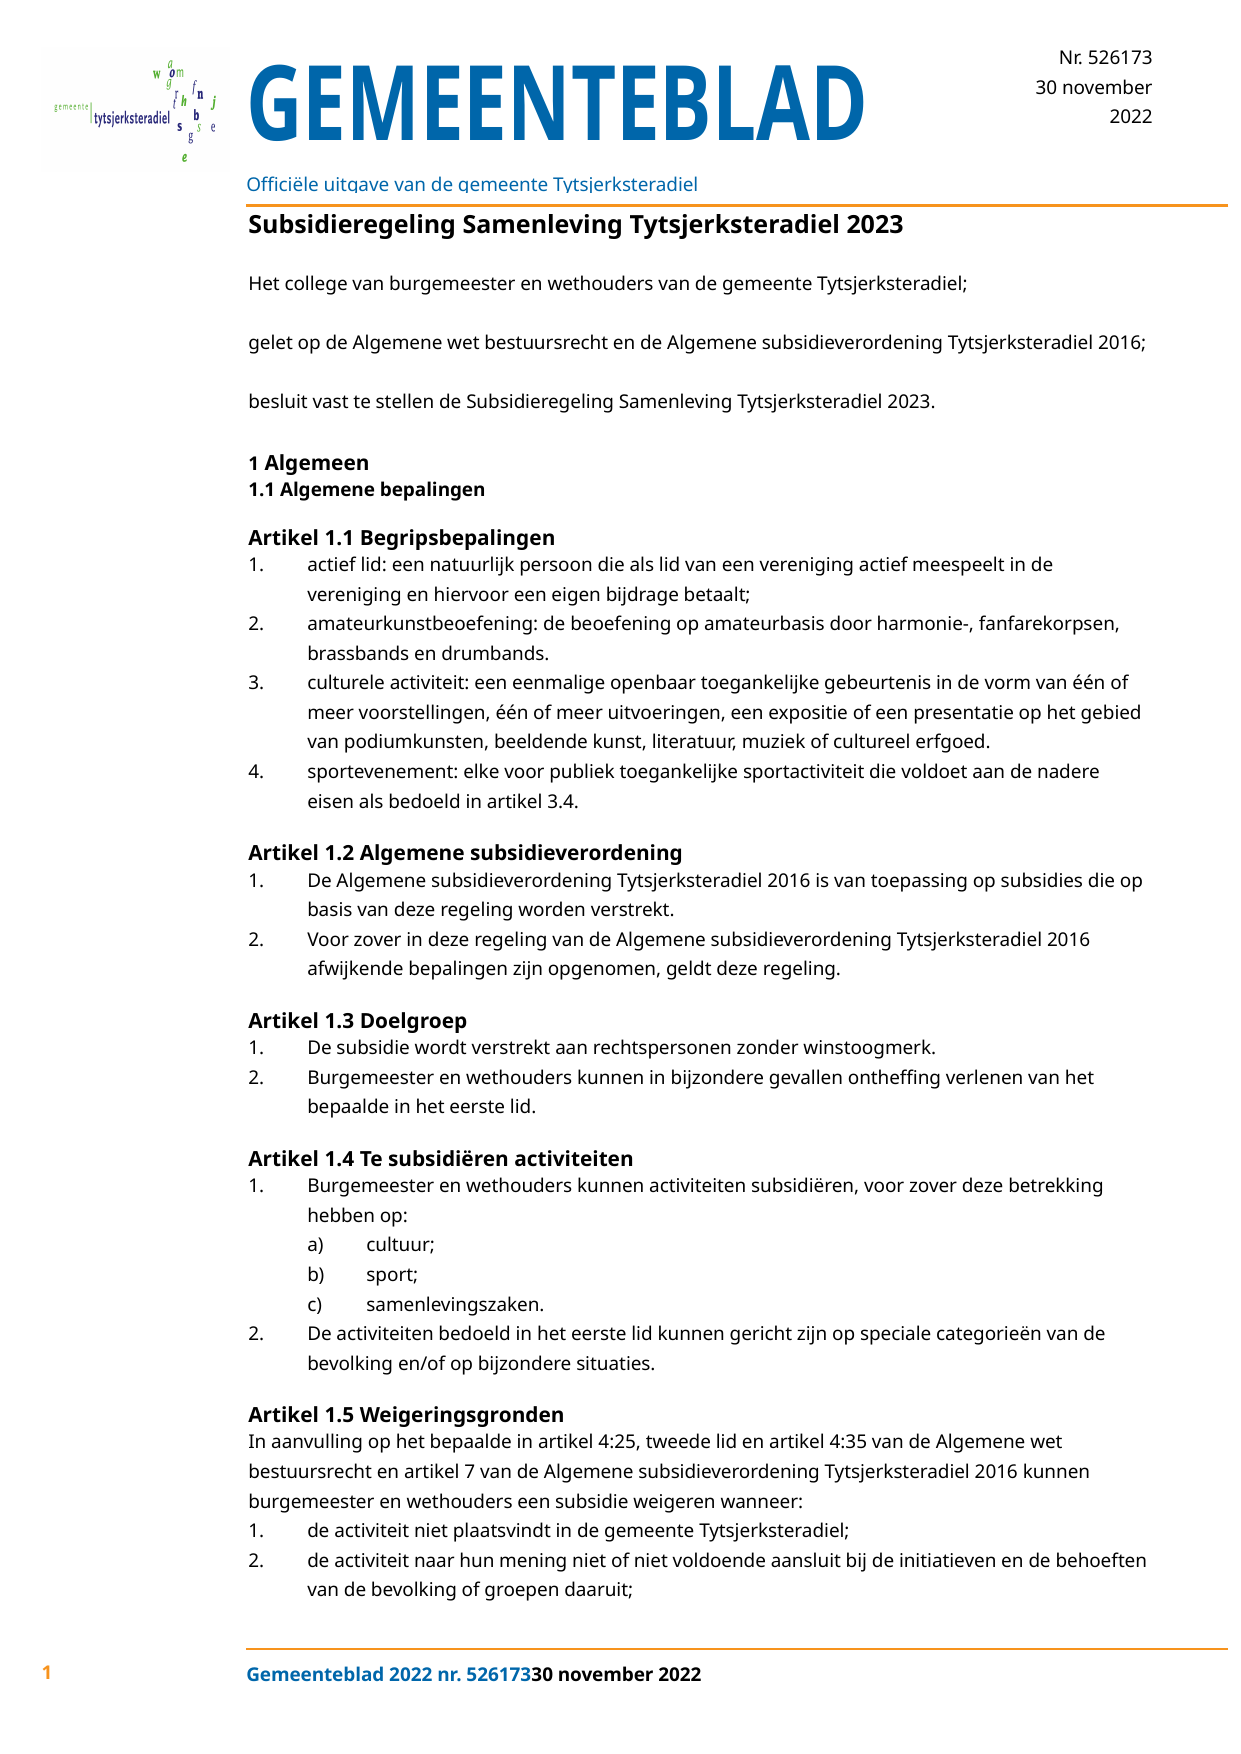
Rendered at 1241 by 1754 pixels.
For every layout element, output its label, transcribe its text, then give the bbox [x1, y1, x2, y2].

text Artikel 1.1 Begripsbepalingen [248, 523, 1152, 551]
text Subsidieregeling Samenleving Tytsjerksteradiel 2023 [248, 207, 1152, 241]
list sport; [307, 1261, 1152, 1287]
list Voor zover in deze regeling van de Algemene subsidieverordening Tytsjerksteradiel 2016 afwijkende bepalingen zijn opgenomen, geldt deze regeling. [248, 926, 1152, 981]
list De Algemene subsidieverordening Tytsjerksteradiel 2016 is van toepassing op subsidies die op basis van deze regeling worden verstrekt. [248, 867, 1152, 922]
list de activiteit niet plaatsvindt in de gemeente Tytsjerksteradiel; [248, 1517, 1152, 1543]
list Burgemeester en wethouders kunnen activiteiten subsidiëren, voor zover deze betrekking hebben op: [248, 1172, 1152, 1228]
list actief lid: een natuurlijk persoon die als lid van een vereniging actief meespeelt in de vereniging en hiervoor een eigen bijdrage betaalt; [248, 551, 1152, 607]
text In aanvulling op het bepaalde in artikel 4:25, tweede lid en artikel 4:35 van de Algemene wet bestuursrecht en artikel 7 van de Algemene subsidieverordening Tytsjerksteradiel 2016 kunnen burgemeester en wethouders een subsidie weigeren wanneer: [248, 1429, 1152, 1514]
list Burgemeester en wethouders kunnen in bijzondere gevallen ontheffing verlenen van het bepaalde in het eerste lid. [248, 1064, 1152, 1119]
text 1 Algemeen [248, 448, 1152, 476]
text 1.1 Algemene bepalingen [248, 476, 1152, 502]
text Artikel 1.4 Te subsidiëren activiteiten [248, 1144, 1152, 1172]
list amateurkunstbeoefening: de beoefening op amateurbasis door harmonie-, fanfarekorpsen, brassbands en drumbands. [248, 610, 1152, 666]
text Artikel 1.3 Doelgroep [248, 1006, 1152, 1034]
text gelet op de Algemene wet bestuursrecht en de Algemene subsidieverordening Tytsjerksteradiel 2016; [248, 329, 1152, 355]
list culturele activiteit: een eenmalige openbaar toegankelijke gebeurtenis in de vorm van één of meer voorstellingen, één of meer uitvoeringen, een expositie of een presentatie op het gebied van podiumkunsten, beeldende kunst, literatuur, muziek of cultureel erfgoed. [248, 669, 1152, 754]
list De activiteiten bedoeld in het eerste lid kunnen gericht zijn op speciale categorieën van de bevolking en/of op bijzondere situaties. [248, 1320, 1152, 1376]
list cultuur; [307, 1232, 1152, 1257]
text besluit vast te stellen de Subsidieregeling Samenleving Tytsjerksteradiel 2023. [248, 389, 1152, 414]
text Artikel 1.5 Weigeringsgronden [248, 1400, 1152, 1429]
text Artikel 1.2 Algemene subsidieverordening [248, 838, 1152, 867]
text Het college van burgemeester en wethouders van de gemeente Tytsjerksteradiel; [248, 270, 1152, 296]
list de activiteit naar hun mening niet of niet voldoende aansluit bij de initiatieven en de behoeften van de bevolking of groepen daaruit; [248, 1547, 1152, 1602]
list sportevenement: elke voor publiek toegankelijke sportactiviteit die voldoet aan de nadere eisen als bedoeld in artikel 3.4. [248, 758, 1152, 814]
list De subsidie wordt verstrekt aan rechtspersonen zonder winstoogmerk. [248, 1034, 1152, 1060]
list samenlevingszaken. [307, 1291, 1152, 1316]
picture [41, 47, 231, 172]
